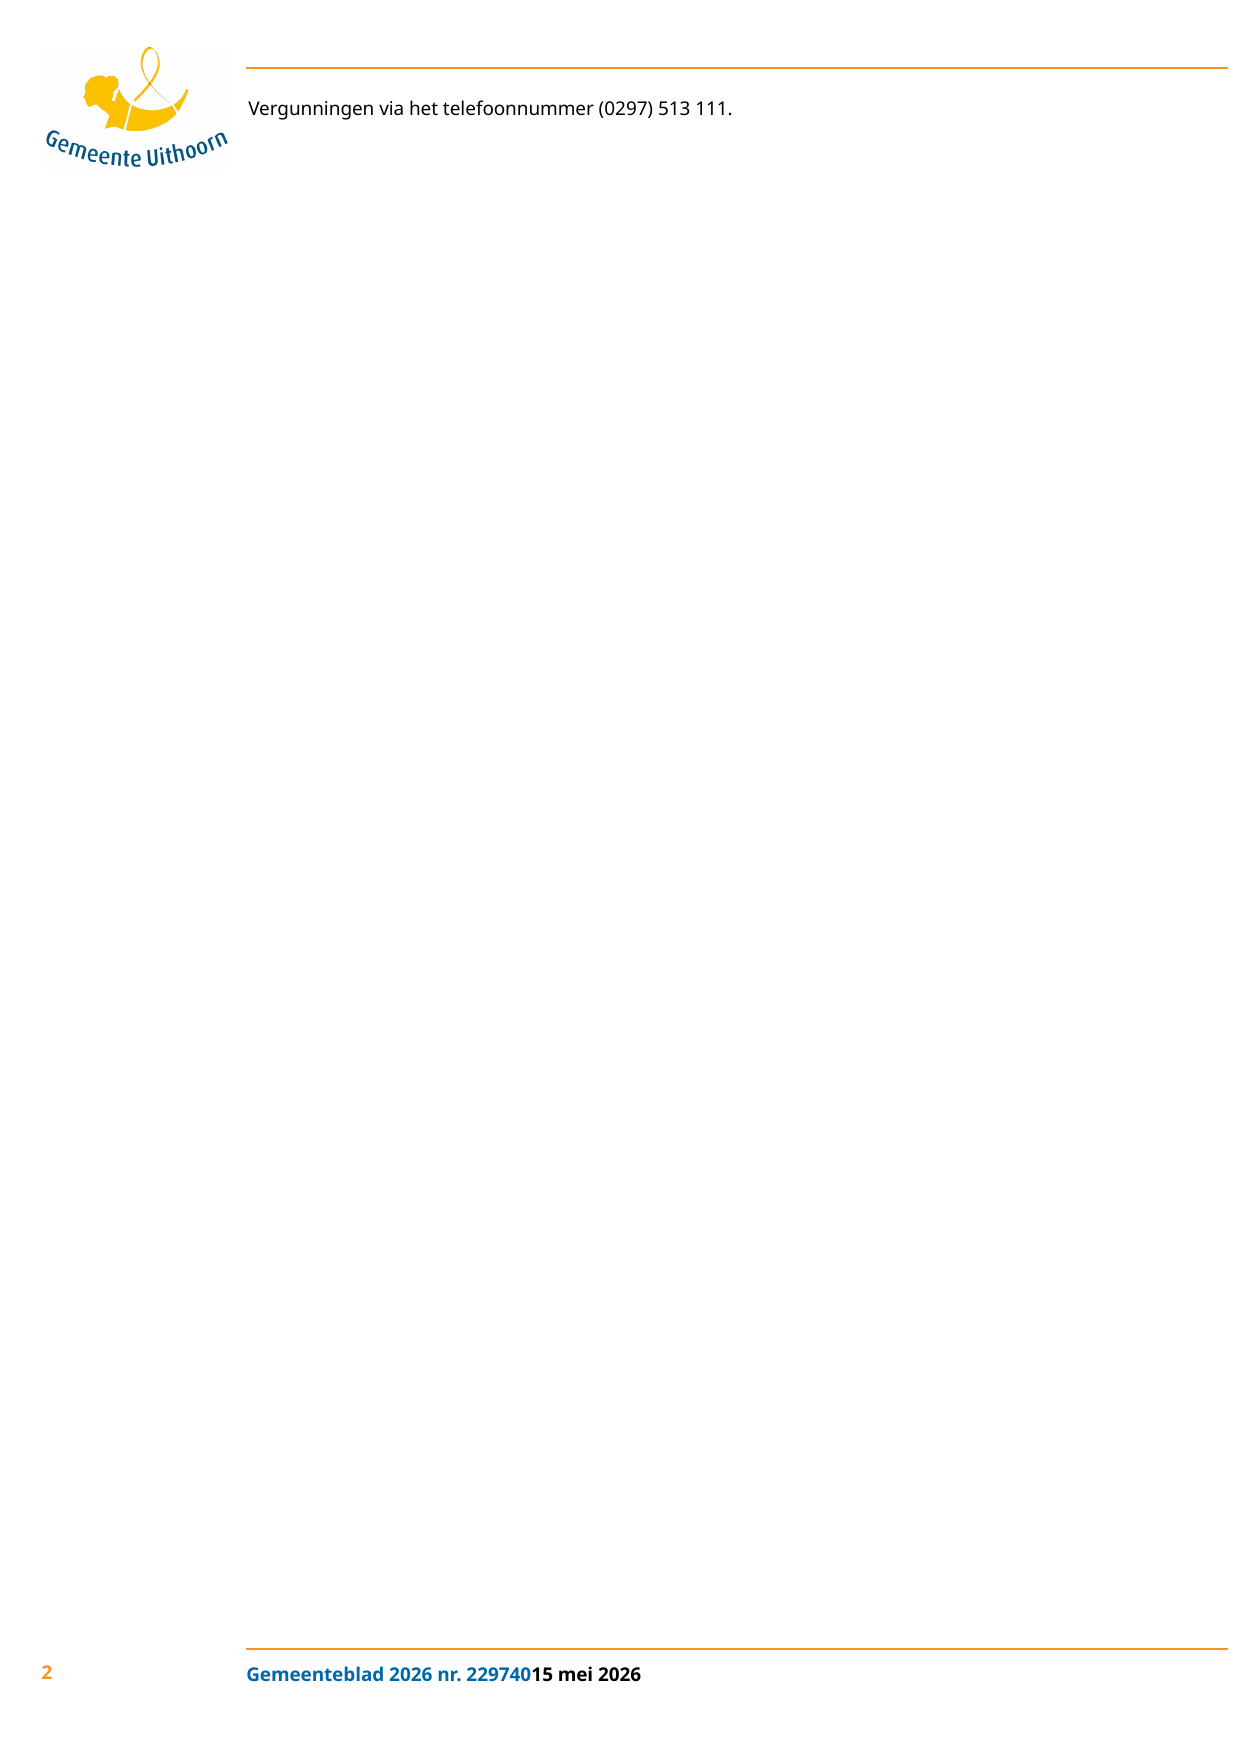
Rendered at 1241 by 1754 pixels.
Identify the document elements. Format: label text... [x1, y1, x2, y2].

picture [41, 47, 231, 172]
text Vergunningen via het telefoonnummer (0297) 513 111. [248, 95, 1152, 121]
